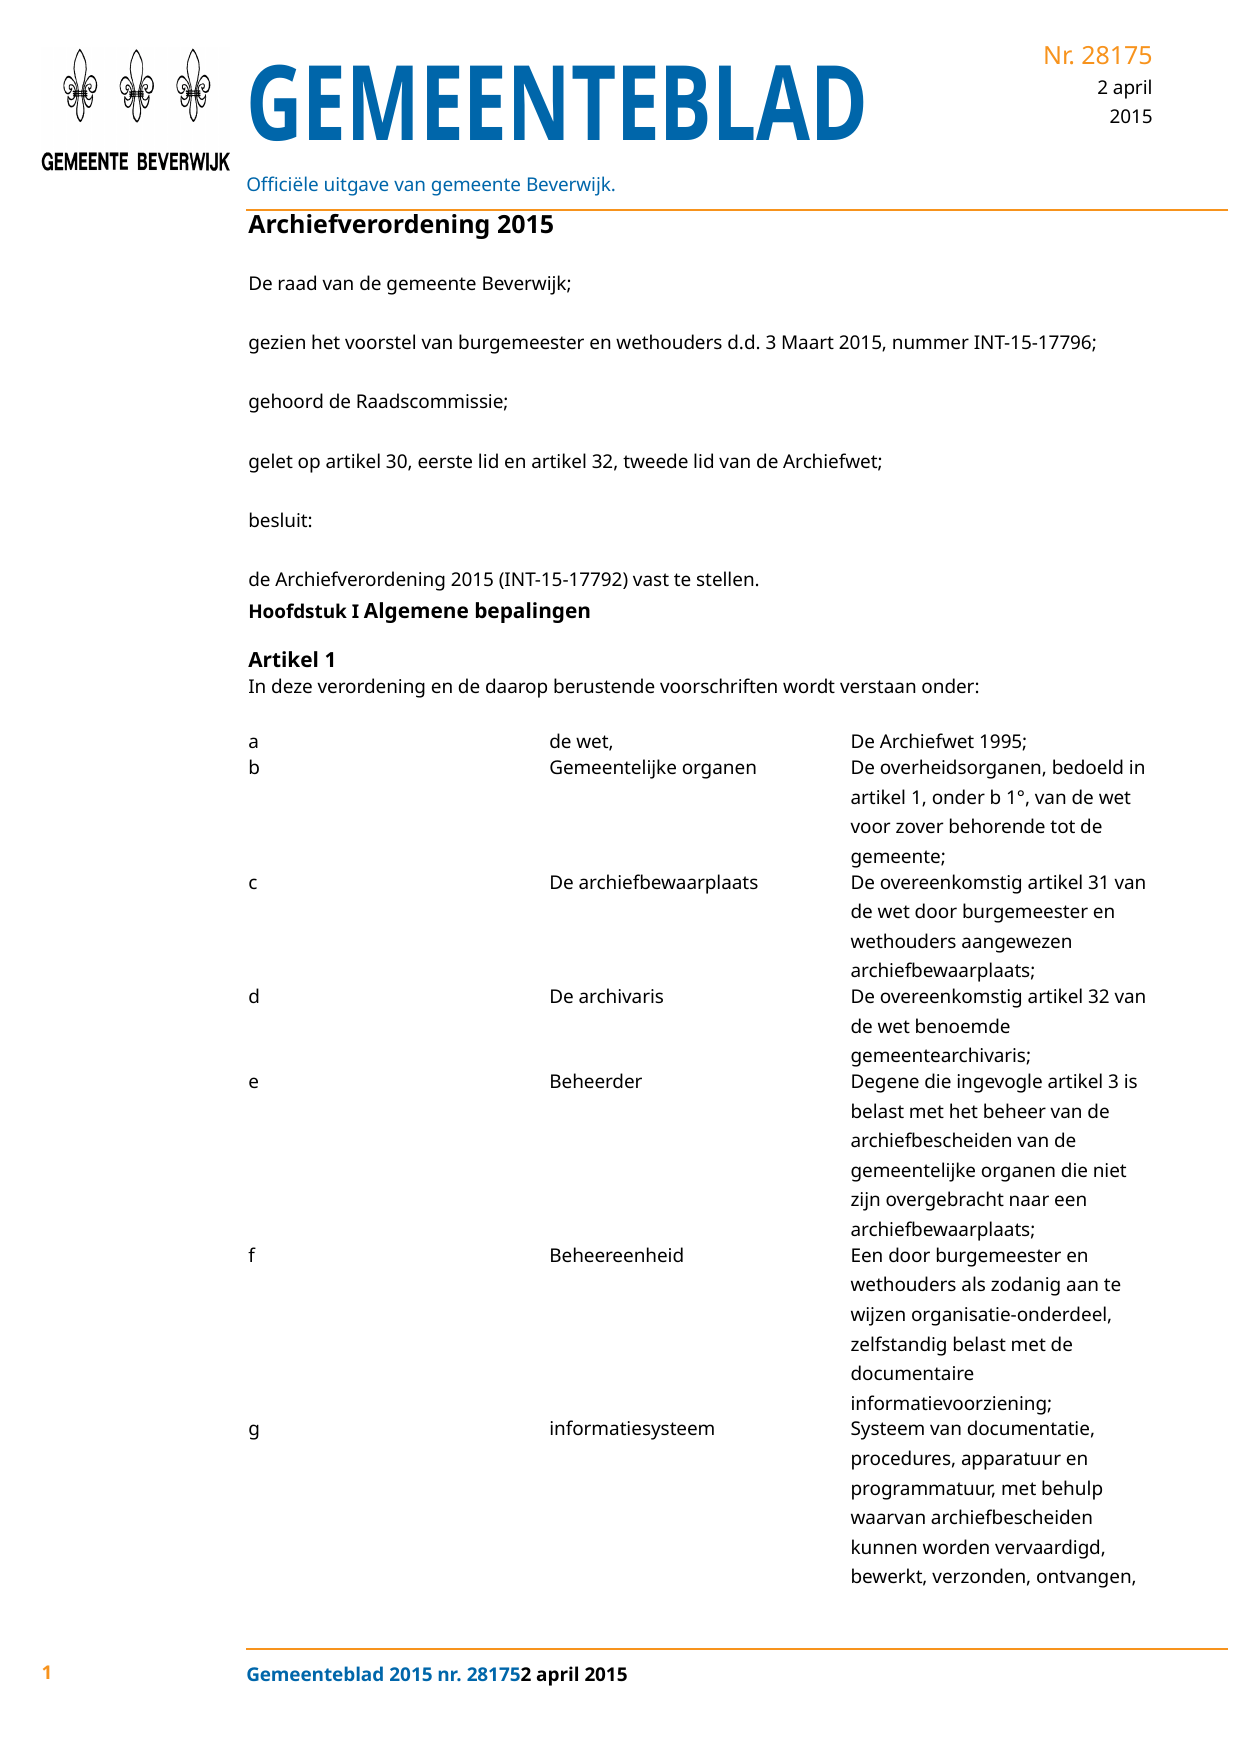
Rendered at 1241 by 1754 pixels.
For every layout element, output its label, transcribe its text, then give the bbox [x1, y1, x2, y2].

text Hoofdstuk I Algemene bepalingen [248, 596, 1152, 624]
table_cell De overeenkomstig artikel 32 van de wet benoemde gemeentearchivaris; [850, 984, 1152, 1068]
table_cell Beheereenheid [549, 1242, 850, 1416]
table_header de wet, [549, 729, 850, 754]
text gezien het voorstel van burgemeester en wethouders d.d. 3 Maart 2015, nummer INT-15-17796; [248, 329, 1152, 355]
table_cell De overheidsorganen, bedoeld in artikel 1, onder b 1°, van de wet voor zover behorende tot de gemeente; [850, 755, 1152, 869]
table_cell informatiesysteem [549, 1416, 850, 1589]
table_cell b [248, 755, 549, 869]
table_cell d [248, 984, 549, 1068]
table_header De Archiefwet 1995; [850, 729, 1152, 754]
table_cell De archivaris [549, 984, 850, 1068]
picture [41, 47, 231, 172]
text gelet op artikel 30, eerste lid en artikel 32, tweede lid van de Archiefwet; [248, 448, 1152, 473]
table_cell Een door burgemeester en wethouders als zodanig aan te wijzen organisatie-onderdeel, zelfstandig belast met de documentaire informatievoorziening; [850, 1242, 1152, 1416]
text In deze verordening en de daarop berustende voorschriften wordt verstaan onder: [248, 673, 1152, 699]
table_cell c [248, 869, 549, 983]
table_cell e [248, 1068, 549, 1242]
table_cell Gemeentelijke organen [549, 755, 850, 869]
table_cell g [248, 1416, 549, 1589]
text Archiefverordening 2015 [248, 211, 1152, 241]
text De raad van de gemeente Beverwijk; [248, 270, 1152, 296]
text besluit: [248, 507, 1152, 533]
table_cell Degene die ingevogle artikel 3 is belast met het beheer van de archiefbescheiden van de gemeentelijke organen die niet zijn overgebracht naar een archiefbewaarplaats; [850, 1068, 1152, 1242]
table_cell De overeenkomstig artikel 31 van de wet door burgemeester en wethouders aangewezen archiefbewaarplaats; [850, 869, 1152, 983]
text de Archiefverordening 2015 (INT-15-17792) vast te stellen. [248, 566, 1152, 592]
text Artikel 1 [248, 645, 1152, 673]
table_cell De archiefbewaarplaats [549, 869, 850, 983]
text gehoord de Raadscommissie; [248, 389, 1152, 414]
table_cell Beheerder [549, 1068, 850, 1242]
table_header a [248, 729, 549, 754]
table_cell f [248, 1242, 549, 1416]
table_cell Systeem van documentatie, procedures, apparatuur en programmatuur, met behulp waarvan archiefbescheiden kunnen worden vervaardigd, bewerkt, verzonden, ontvangen, [850, 1416, 1152, 1589]
